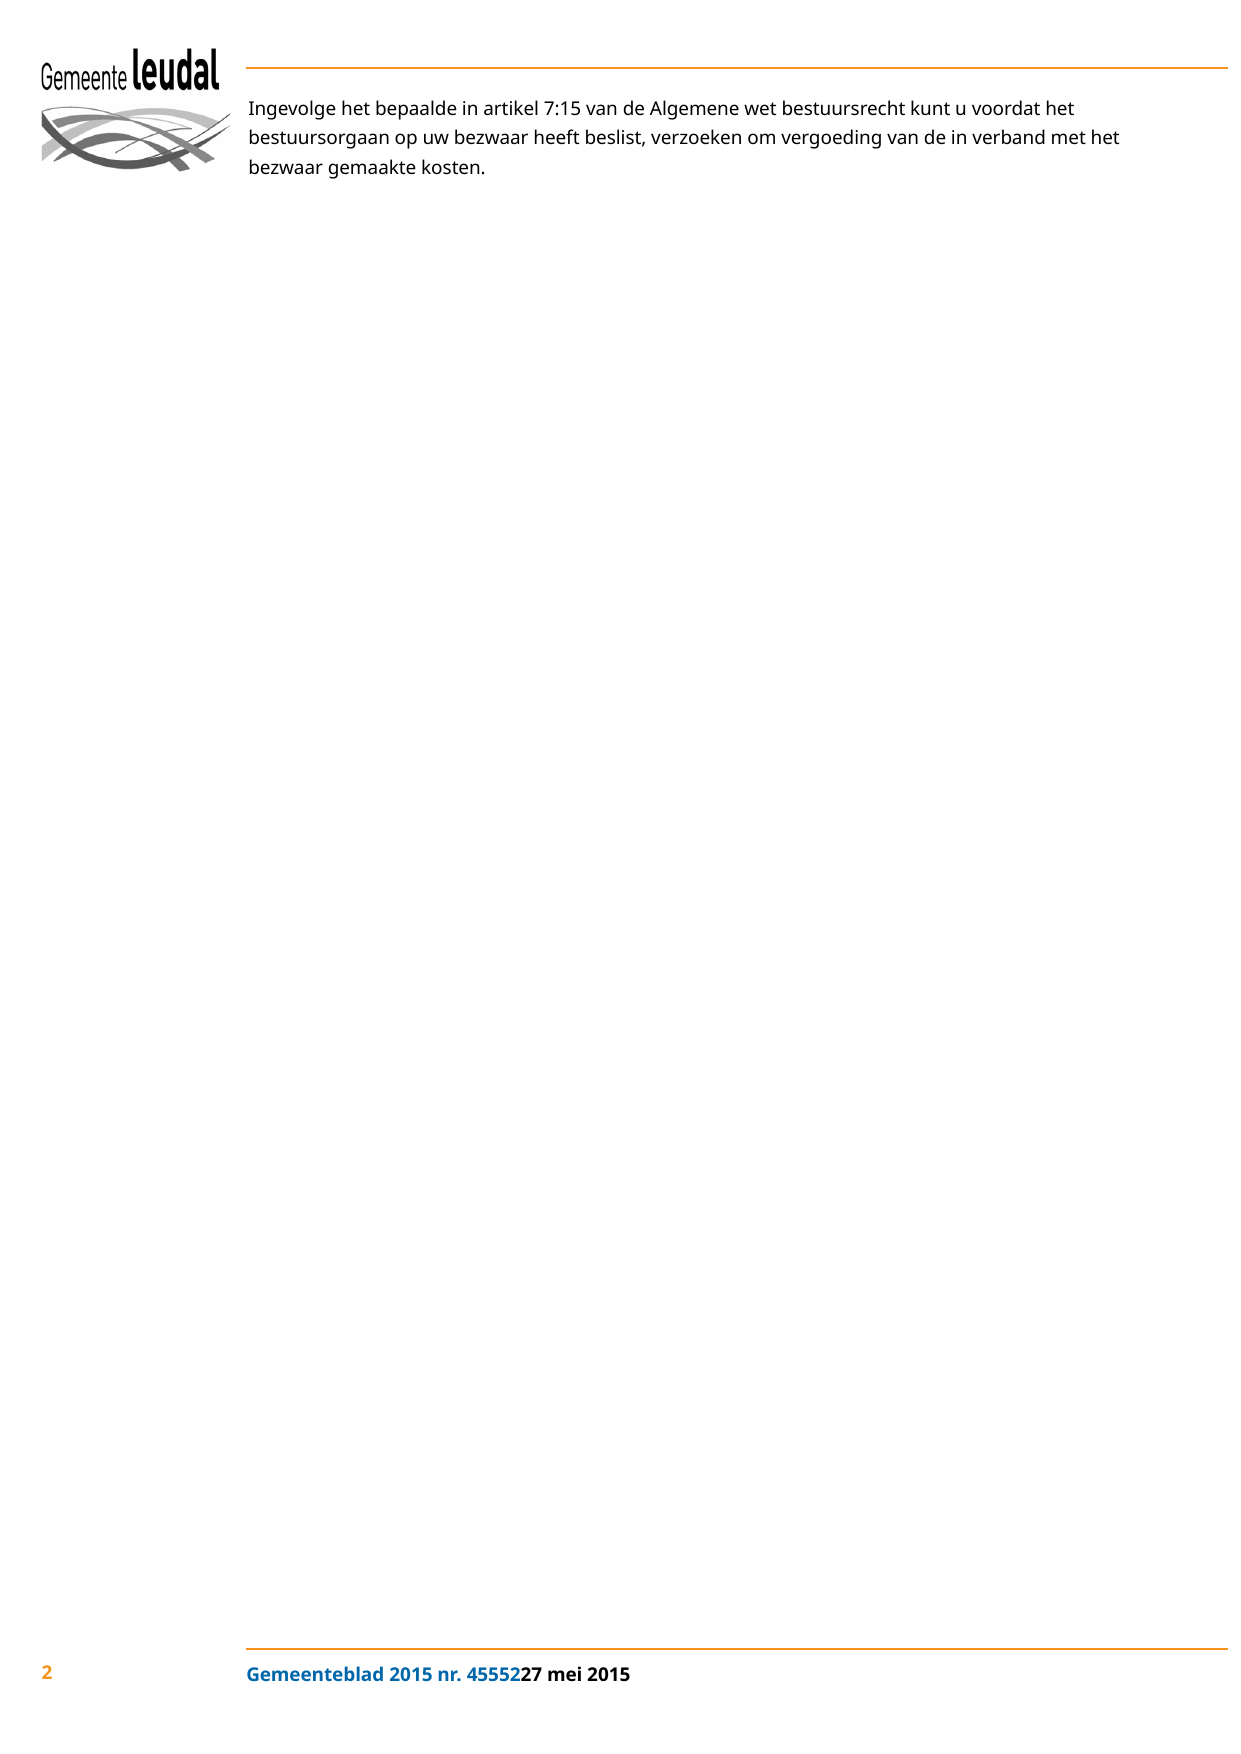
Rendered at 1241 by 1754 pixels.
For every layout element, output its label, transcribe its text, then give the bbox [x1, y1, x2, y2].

text Ingevolge het bepaalde in artikel 7:15 van de Algemene wet bestuursrecht kunt u voordat het bestuursorgaan op uw bezwaar heeft beslist, verzoeken om vergoeding van de in verband met het bezwaar gemaakte kosten. [248, 95, 1152, 180]
picture [41, 47, 231, 172]
